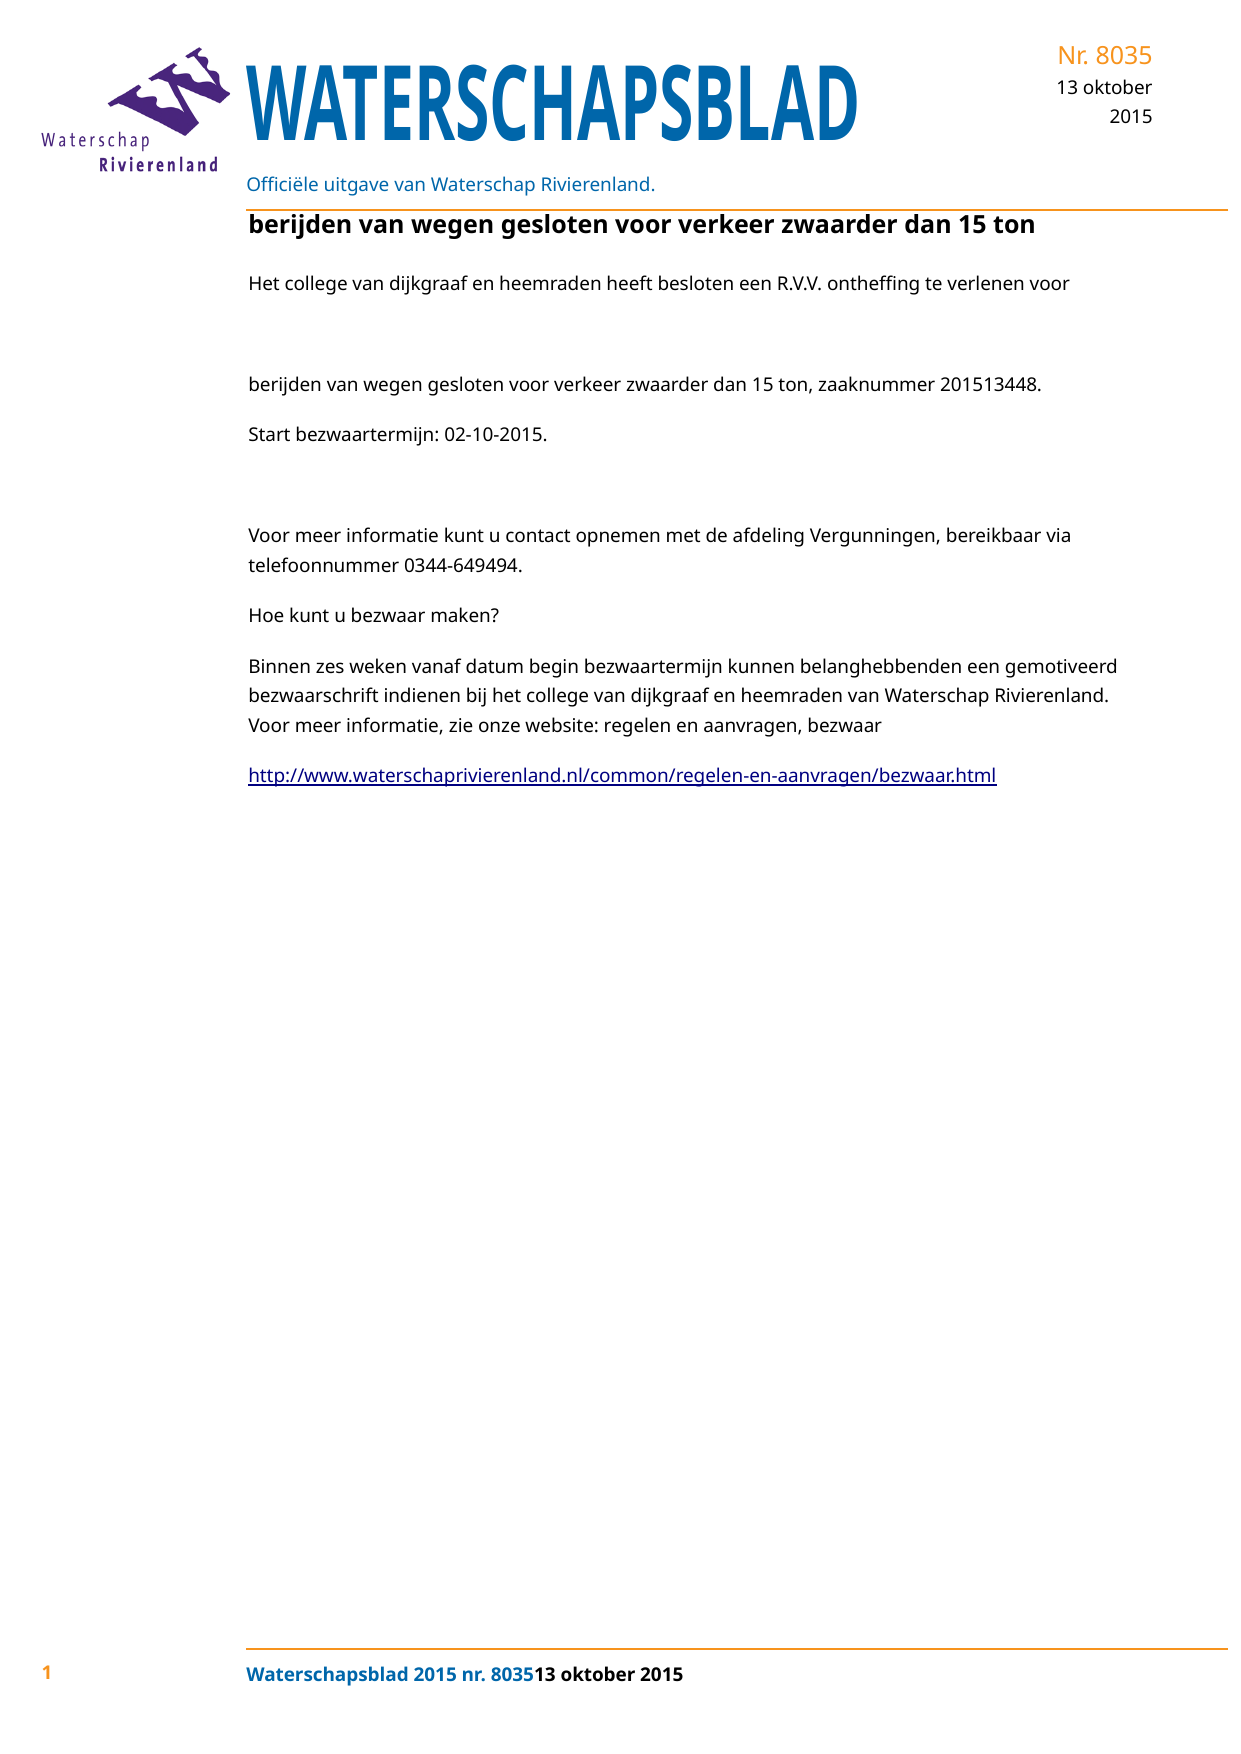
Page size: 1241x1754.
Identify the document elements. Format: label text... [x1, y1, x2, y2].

text http://www.waterschaprivierenland.nl/common/regelen-en-aanvragen/bezwaar.html [248, 762, 1152, 788]
text Voor meer informatie kunt u contact opnemen met de afdeling Vergunningen, bereikbaar via telefoonnummer 0344-649494. [248, 522, 1152, 578]
text berijden van wegen gesloten voor verkeer zwaarder dan 15 ton [248, 211, 1152, 241]
text Hoe kunt u bezwaar maken? [248, 602, 1152, 628]
text Binnen zes weken vanaf datum begin bezwaartermijn kunnen belanghebbenden een gemotiveerd bezwaarschrift indienen bij het college van dijkgraaf en heemraden van Waterschap Rivierenland. Voor meer informatie, zie onze website: regelen en aanvragen, bezwaar [248, 653, 1152, 738]
text berijden van wegen gesloten voor verkeer zwaarder dan 15 ton, zaaknummer 201513448. [248, 371, 1152, 397]
picture [41, 47, 231, 172]
text Het college van dijkgraaf en heemraden heeft besloten een R.V.V. ontheffing te verlenen voor [248, 270, 1152, 296]
text Start bezwaartermijn: 02-10-2015. [248, 422, 1152, 447]
